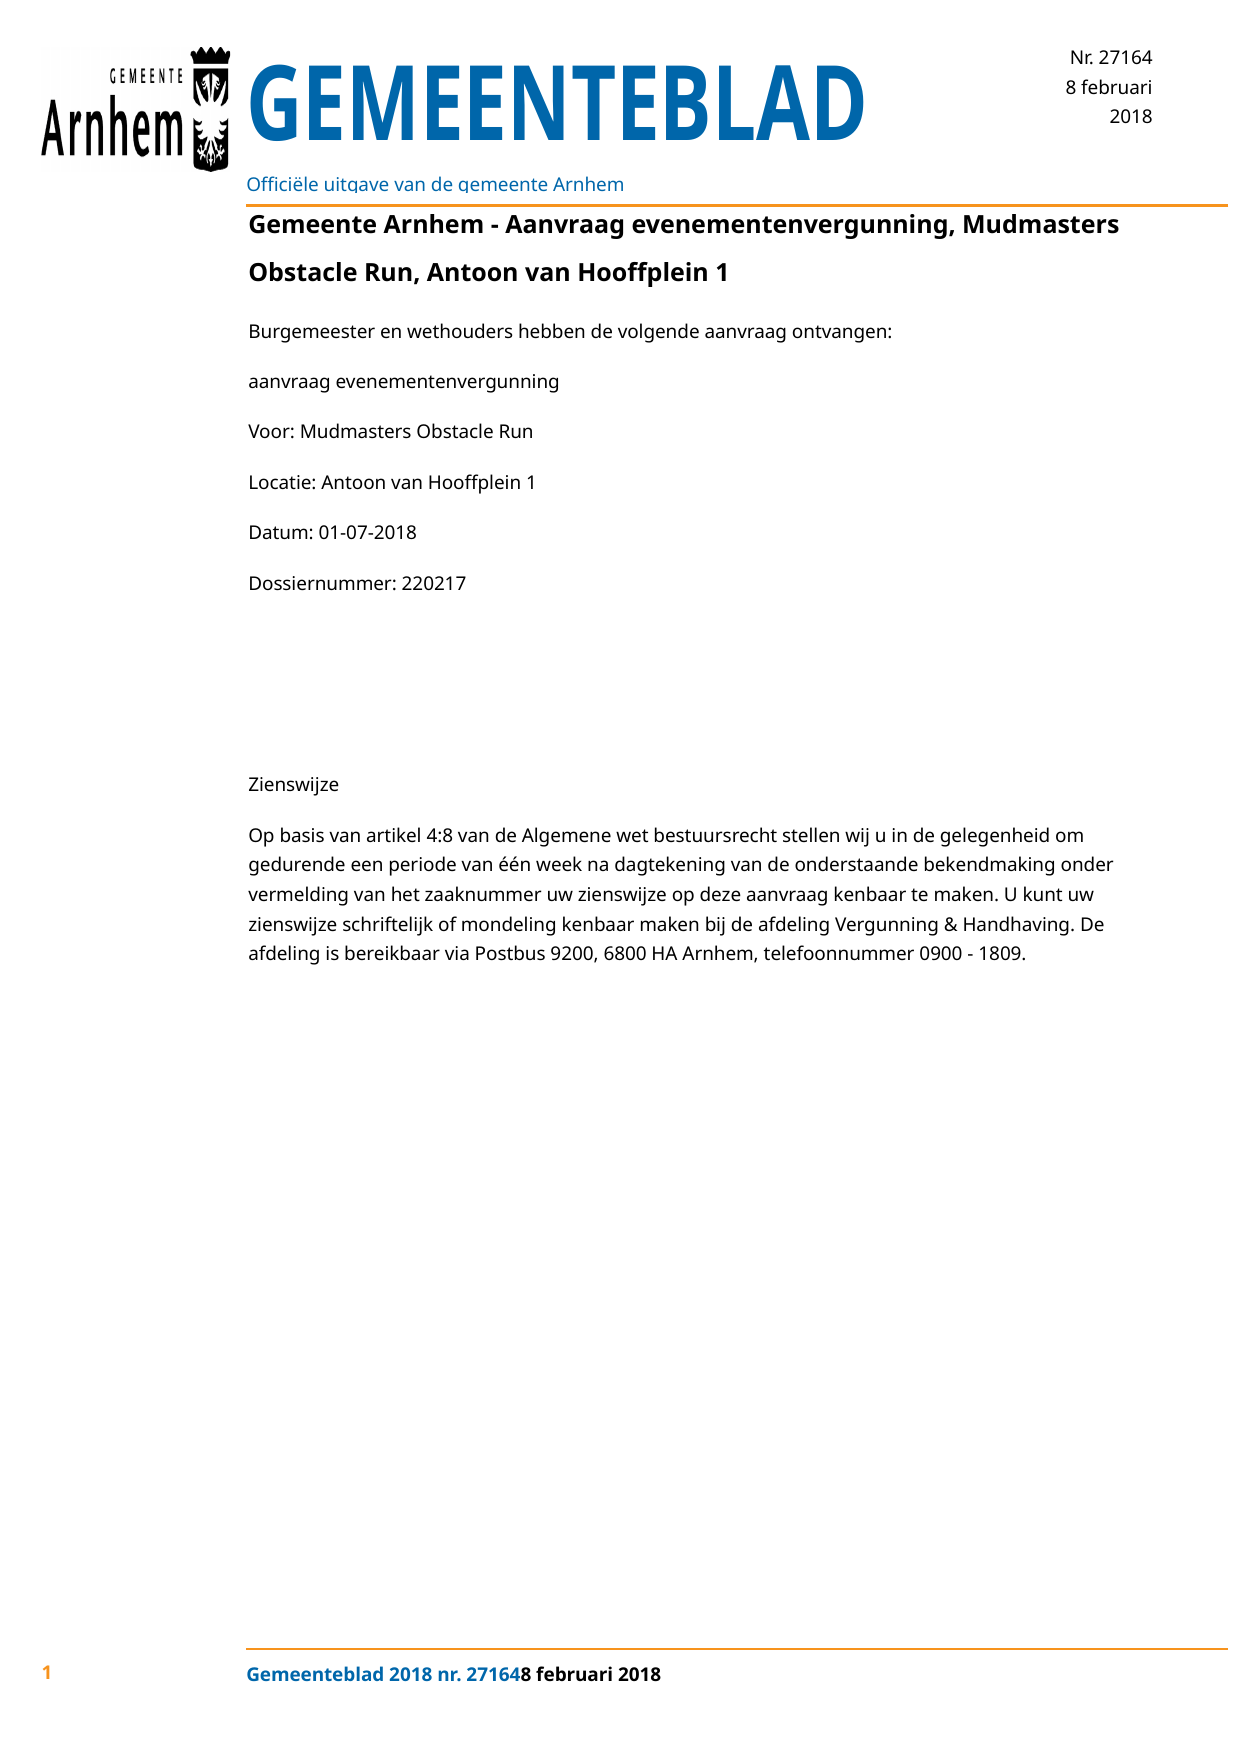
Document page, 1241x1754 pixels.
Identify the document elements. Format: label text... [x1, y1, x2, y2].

picture [41, 47, 231, 172]
text Dossiernummer: 220217 [248, 570, 1152, 596]
text Op basis van artikel 4:8 van de Algemene wet bestuursrecht stellen wij u in de gelegenheid om gedurende een periode van één week na dagtekening van de onderstaande bekendmaking onder vermelding van het zaaknummer uw zienswijze op deze aanvraag kenbaar te maken. U kunt uw zienswijze schriftelijk of mondeling kenbaar maken bij de afdeling Vergunning & Handhaving. De afdeling is bereikbaar via Postbus 9200, 6800 HA Arnhem, telefoonnummer 0900 - 1809. [248, 822, 1152, 966]
text Datum: 01-07-2018 [248, 519, 1152, 545]
text Voor: Mudmasters Obstacle Run [248, 419, 1152, 444]
text Gemeente Arnhem - Aanvraag evenementenvergunning, Mudmasters Obstacle Run, Antoon van Hooffplein 1 [248, 207, 1152, 288]
text Burgemeester en wethouders hebben de volgende aanvraag ontvangen: [248, 318, 1152, 344]
text aanvraag evenementenvergunning [248, 368, 1152, 394]
text Zienswijze [248, 772, 1152, 797]
text Locatie: Antoon van Hooffplein 1 [248, 469, 1152, 495]
